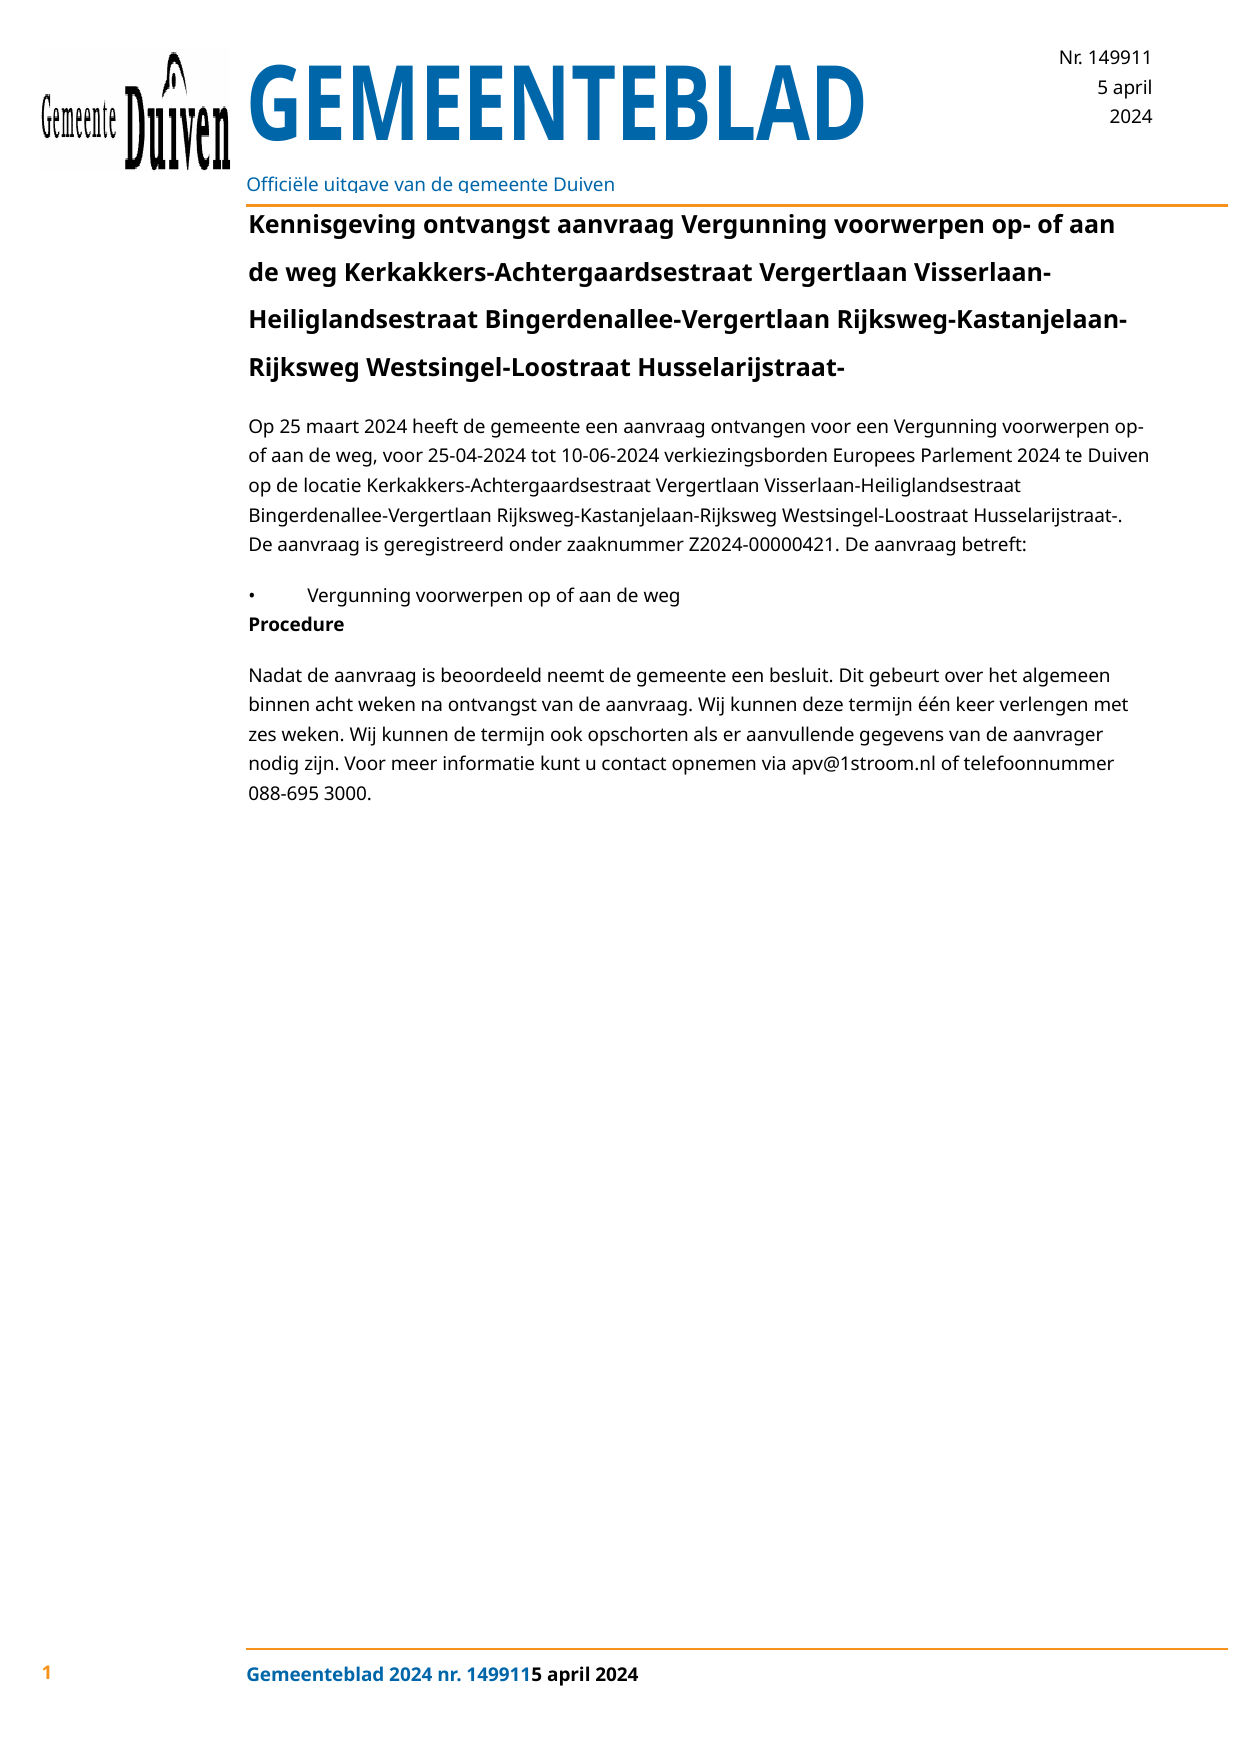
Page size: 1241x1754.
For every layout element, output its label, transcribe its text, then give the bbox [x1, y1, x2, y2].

picture [41, 47, 231, 172]
text Nadat de aanvraag is beoordeeld neemt de gemeente een besluit. Dit gebeurt over het algemeen binnen acht weken na ontvangst van de aanvraag. Wij kunnen deze termijn één keer verlengen met zes weken. Wij kunnen de termijn ook opschorten als er aanvullende gegevens van de aanvrager nodig zijn. Voor meer informatie kunt u contact opnemen via apv@1stroom.nl of telefoonnummer 088-695 3000. [248, 662, 1152, 806]
text Procedure [248, 611, 1152, 637]
text Op 25 maart 2024 heeft de gemeente een aanvraag ontvangen voor een Vergunning voorwerpen op- of aan de weg, voor 25-04-2024 tot 10-06-2024 verkiezingsborden Europees Parlement 2024 te Duiven op de locatie Kerkakkers-Achtergaardsestraat Vergertlaan Visserlaan-Heiliglandsestraat Bingerdenallee-Vergertlaan Rijksweg-Kastanjelaan-Rijksweg Westsingel-Loostraat Husselarijstraat-. De aanvraag is geregistreerd onder zaaknummer Z2024-00000421. De aanvraag betreft: [248, 413, 1152, 557]
text Kennisgeving ontvangst aanvraag Vergunning voorwerpen op- of aan de weg Kerkakkers-Achtergaardsestraat Vergertlaan Visserlaan-Heiliglandsestraat Bingerdenallee-Vergertlaan Rijksweg-Kastanjelaan-Rijksweg Westsingel-Loostraat Husselarijstraat- [248, 207, 1152, 384]
list Vergunning voorwerpen op of aan de weg [248, 582, 1152, 608]
